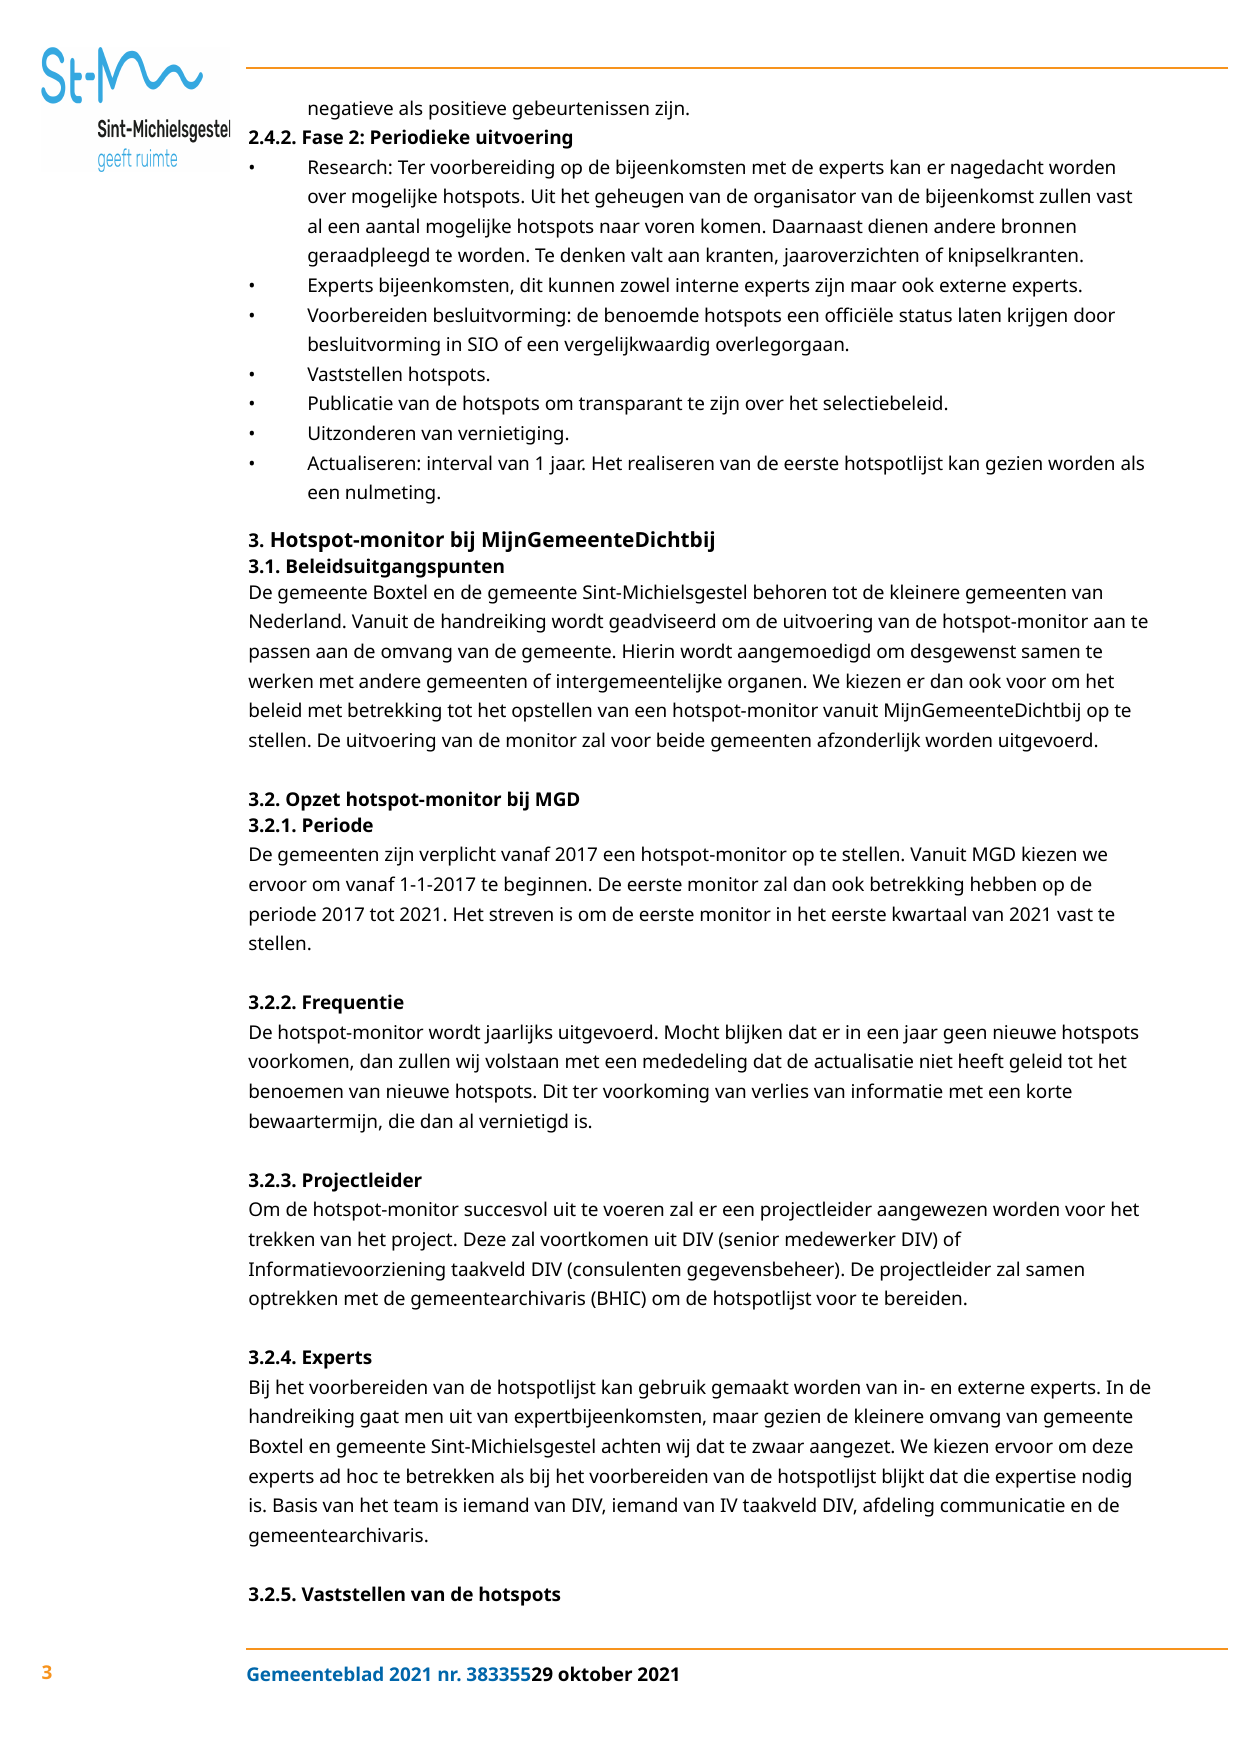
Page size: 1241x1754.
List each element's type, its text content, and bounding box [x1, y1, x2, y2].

list Publicatie van de hotspots om transparant te zijn over het selectiebeleid. [248, 391, 1152, 416]
list Research: Ter voorbereiding op de bijeenkomsten met de experts kan er nagedacht worden over mogelijke hotspots. Uit het geheugen van de organisator van de bijeenkomst zullen vast al een aantal mogelijke hotspots naar voren komen. Daarnaast dienen andere bronnen geraadpleegd te worden. Te denken valt aan kranten, jaaroverzichten of knipselkranten. [248, 154, 1152, 268]
text 2.4.2. Fase 2: Periodieke uitvoering [248, 124, 1152, 150]
text 3.2.2. Frequentie [248, 989, 1152, 1015]
text De gemeente Boxtel en de gemeente Sint-Michielsgestel behoren tot de kleinere gemeenten van Nederland. Vanuit de handreiking wordt geadviseerd om de uitvoering van de hotspot-monitor aan te passen aan de omvang van de gemeente. Hierin wordt aangemoedigd om desgewenst samen te werken met andere gemeenten of intergemeentelijke organen. We kiezen er dan ook voor om het beleid met betrekking tot het opstellen van een hotspot-monitor vanuit MijnGemeenteDichtbij op te stellen. De uitvoering van de monitor zal voor beide gemeenten afzonderlijk worden uitgevoerd. [248, 579, 1152, 753]
text 3.1. Beleidsuitgangspunten [248, 553, 1152, 579]
text 3. Hotspot-monitor bij MijnGemeenteDichtbij [248, 525, 1152, 553]
list Experts bijeenkomsten, dit kunnen zowel interne experts zijn maar ook externe experts. [248, 272, 1152, 298]
text Om de hotspot-monitor succesvol uit te voeren zal er een projectleider aangewezen worden voor het trekken van het project. Deze zal voortkomen uit DIV (senior medewerker DIV) of Informatievoorziening taakveld DIV (consulenten gegevensbeheer). De projectleider zal samen optrekken met de gemeentearchivaris (BHIC) om de hotspotlijst voor te bereiden. [248, 1197, 1152, 1311]
list Uitzonderen van vernietiging. [248, 420, 1152, 446]
list Actualiseren: interval van 1 jaar. Het realiseren van de eerste hotspotlijst kan gezien worden als een nulmeting. [248, 450, 1152, 505]
text Bij het voorbereiden van de hotspotlijst kan gebruik gemaakt worden van in- en externe experts. In de handreiking gaat men uit van expertbijeenkomsten, maar gezien de kleinere omvang van gemeente Boxtel en gemeente Sint-Michielsgestel achten wij dat te zwaar aangezet. We kiezen ervoor om deze experts ad hoc te betrekken als bij het voorbereiden van de hotspotlijst blijkt dat die expertise nodig is. Basis van het team is iemand van DIV, iemand van IV taakveld DIV, afdeling communicatie en de gemeentearchivaris. [248, 1374, 1152, 1548]
picture [41, 47, 231, 172]
text 3.2.1. Periode [248, 812, 1152, 838]
list Voorbereiden besluitvorming: de benoemde hotspots een officiële status laten krijgen door besluitvorming in SIO of een vergelijkwaardig overlegorgaan. [248, 302, 1152, 357]
text 3.2. Opzet hotspot-monitor bij MGD [248, 786, 1152, 812]
text 3.2.5. Vaststellen van de hotspots [248, 1581, 1152, 1607]
text 3.2.3. Projectleider [248, 1167, 1152, 1193]
text De hotspot-monitor wordt jaarlijks uitgevoerd. Mocht blijken dat er in een jaar geen nieuwe hotspots voorkomen, dan zullen wij volstaan met een mededeling dat de actualisatie niet heeft geleid tot het benoemen van nieuwe hotspots. Dit ter voorkoming van verlies van informatie met een korte bewaartermijn, die dan al vernietigd is. [248, 1019, 1152, 1133]
list Vaststellen hotspots. [248, 361, 1152, 387]
text 3.2.4. Experts [248, 1344, 1152, 1370]
list negatieve als positieve gebeurtenissen zijn. [248, 95, 1152, 121]
text De gemeenten zijn verplicht vanaf 2017 een hotspot-monitor op te stellen. Vanuit MGD kiezen we ervoor om vanaf 1-1-2017 te beginnen. De eerste monitor zal dan ook betrekking hebben op de periode 2017 tot 2021. Het streven is om de eerste monitor in het eerste kwartaal van 2021 vast te stellen. [248, 842, 1152, 956]
